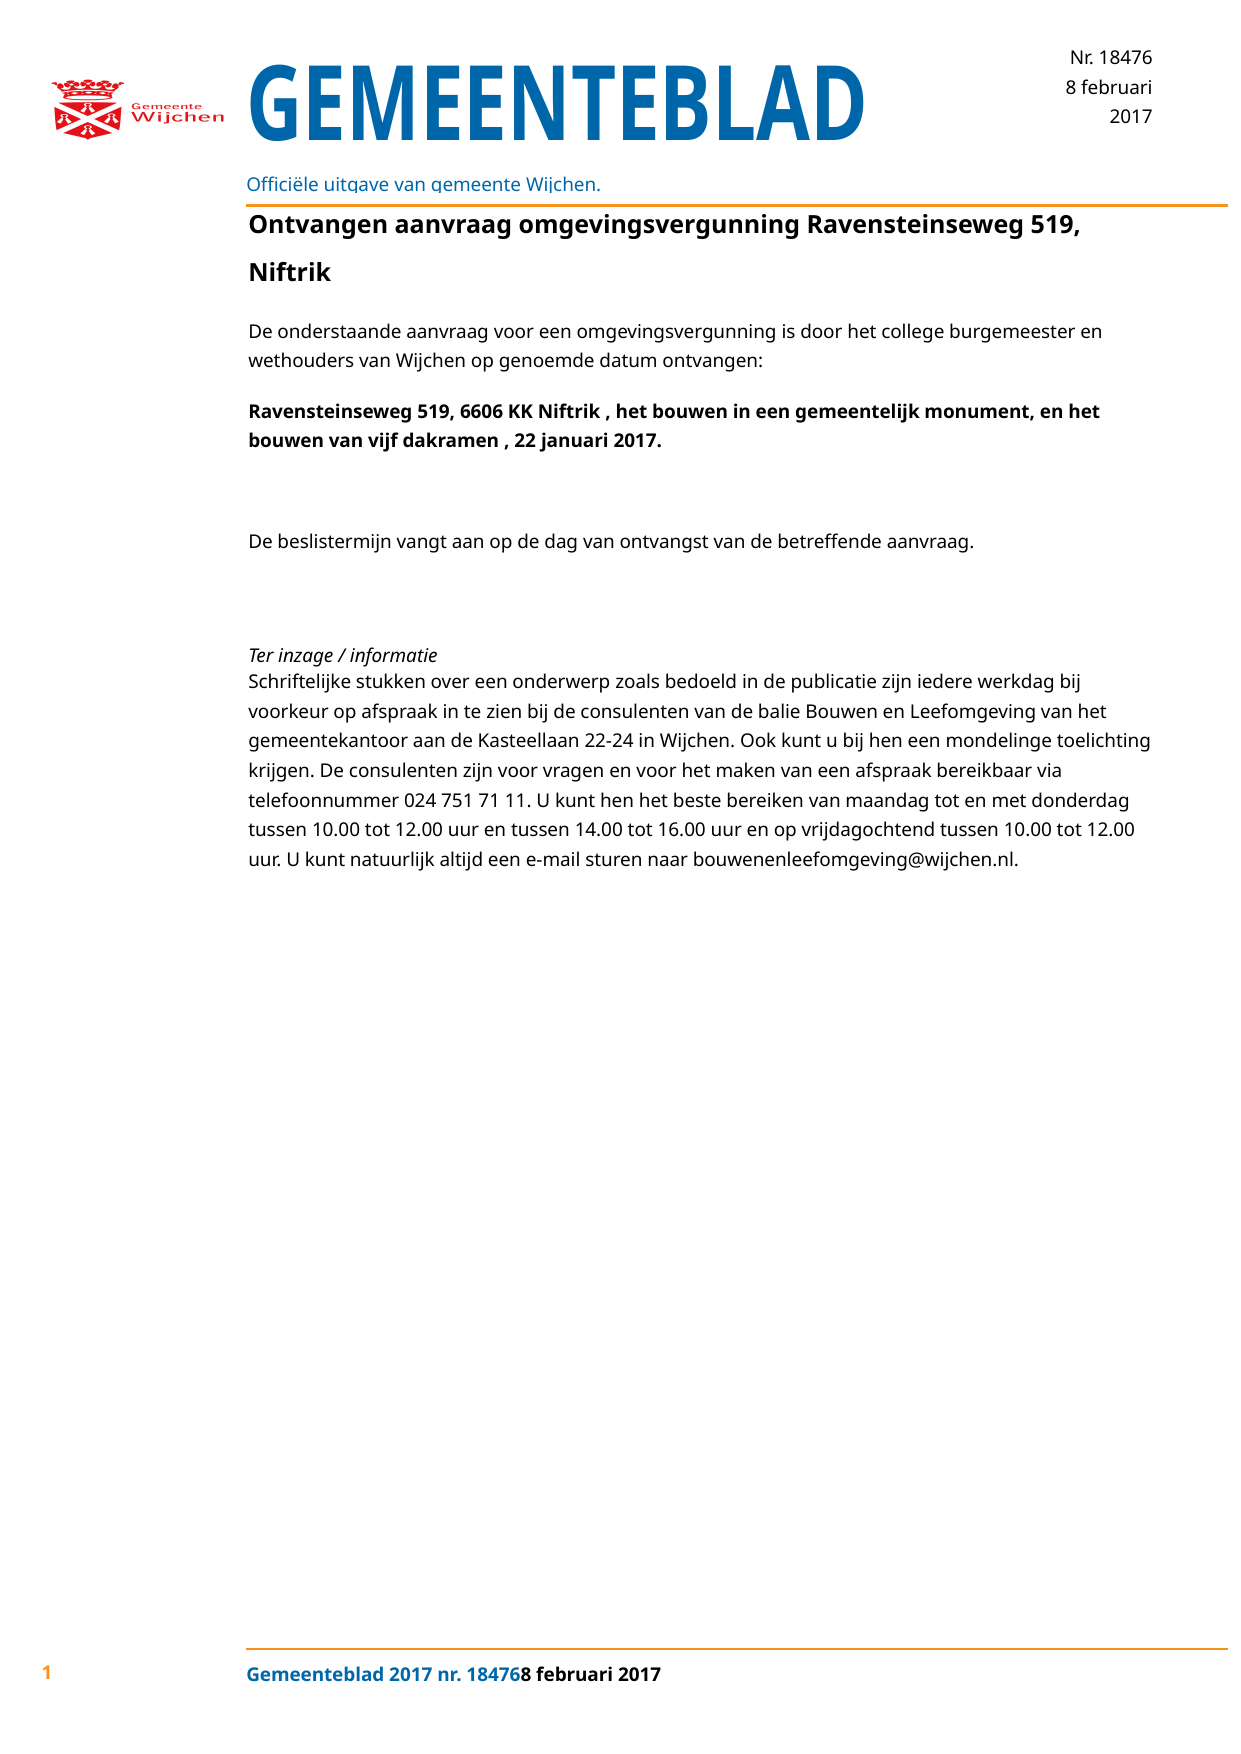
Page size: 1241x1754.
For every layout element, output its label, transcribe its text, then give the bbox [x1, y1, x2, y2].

text De onderstaande aanvraag voor een omgevingsvergunning is door het college burgemeester en wethouders van Wijchen op genoemde datum ontvangen: [248, 318, 1152, 373]
text Ontvangen aanvraag omgevingsvergunning Ravensteinseweg 519, Niftrik [248, 207, 1152, 288]
text Ter inzage / informatie [248, 643, 1152, 668]
text De beslistermijn vangt aan op de dag van ontvangst van de betreffende aanvraag. [248, 528, 1152, 554]
text Ravensteinseweg 519, 6606 KK Niftrik , het bouwen in een gemeentelijk monument, en het bouwen van vijf dakramen , 22 januari 2017. [248, 398, 1152, 453]
picture [41, 47, 231, 172]
text Schriftelijke stukken over een onderwerp zoals bedoeld in de publicatie zijn iedere werkdag bij voorkeur op afspraak in te zien bij de consulenten van de balie Bouwen en Leefomgeving van het gemeentekantoor aan de Kasteellaan 22-24 in Wijchen. Ook kunt u bij hen een mondelinge toelichting krijgen. De consulenten zijn voor vragen en voor het maken van een afspraak bereikbaar via telefoonnummer 024 751 71 11. U kunt hen het beste bereiken van maandag tot en met donderdag tussen 10.00 tot 12.00 uur en tussen 14.00 tot 16.00 uur en op vrijdagochtend tussen 10.00 tot 12.00 uur. U kunt natuurlijk altijd een e-mail sturen naar bouwenenleefomgeving@wijchen.nl. [248, 668, 1152, 872]
